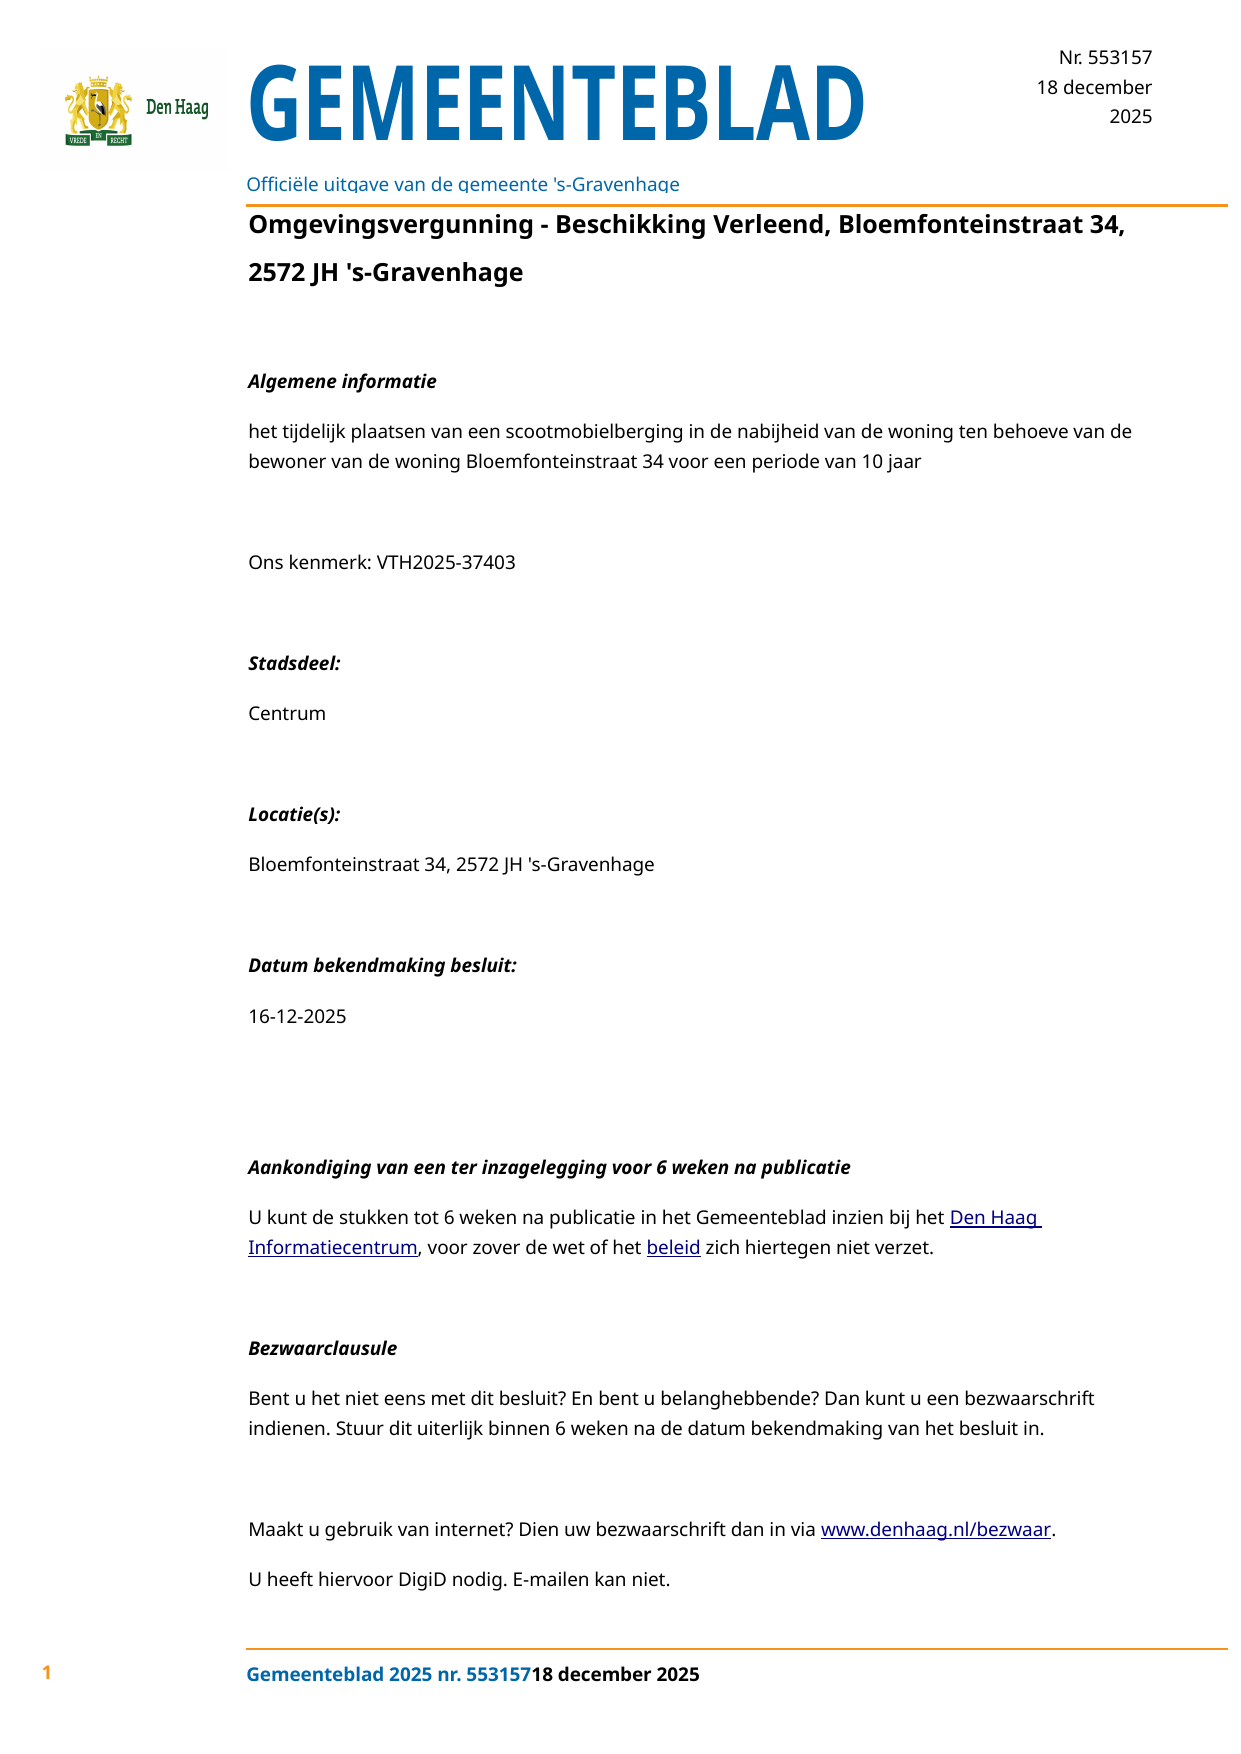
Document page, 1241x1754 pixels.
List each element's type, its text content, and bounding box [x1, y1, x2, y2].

text Omgevingsvergunning - Beschikking Verleend, Bloemfonteinstraat 34, 2572 JH 's-Gravenhage [248, 207, 1152, 288]
text Bent u het niet eens met dit besluit? En bent u belanghebbende? Dan kunt u een bezwaarschrift indienen. Stuur dit uiterlijk binnen 6 weken na de datum bekendmaking van het besluit in. [248, 1385, 1152, 1441]
text Locatie(s): [248, 801, 1152, 827]
text Datum bekendmaking besluit: [248, 952, 1152, 978]
text Bloemfonteinstraat 34, 2572 JH 's-Gravenhage [248, 852, 1152, 877]
picture [41, 47, 231, 172]
text Maakt u gebruik van internet? Dien uw bezwaarschrift dan in via www.denhaag.nl/bezwaar. [248, 1516, 1152, 1542]
text Centrum [248, 700, 1152, 726]
text U heeft hiervoor DigiD nodig. E-mailen kan niet. [248, 1566, 1152, 1592]
text Stadsdeel: [248, 650, 1152, 676]
text Aankondiging van een ter inzagelegging voor 6 weken na publicatie [248, 1154, 1152, 1180]
text het tijdelijk plaatsen van een scootmobielberging in de nabijheid van de woning ten behoeve van de bewoner van de woning Bloemfonteinstraat 34 voor een periode van 10 jaar [248, 419, 1152, 474]
text U kunt de stukken tot 6 weken na publicatie in het Gemeenteblad inzien bij het Den Haag Informatiecentrum, voor zover de wet of het beleid zich hiertegen niet verzet. [248, 1204, 1152, 1260]
text Bezwaarclausule [248, 1335, 1152, 1361]
text Algemene informatie [248, 368, 1152, 394]
text Ons kenmerk: VTH2025-37403 [248, 549, 1152, 575]
text 16-12-2025 [248, 1003, 1152, 1029]
